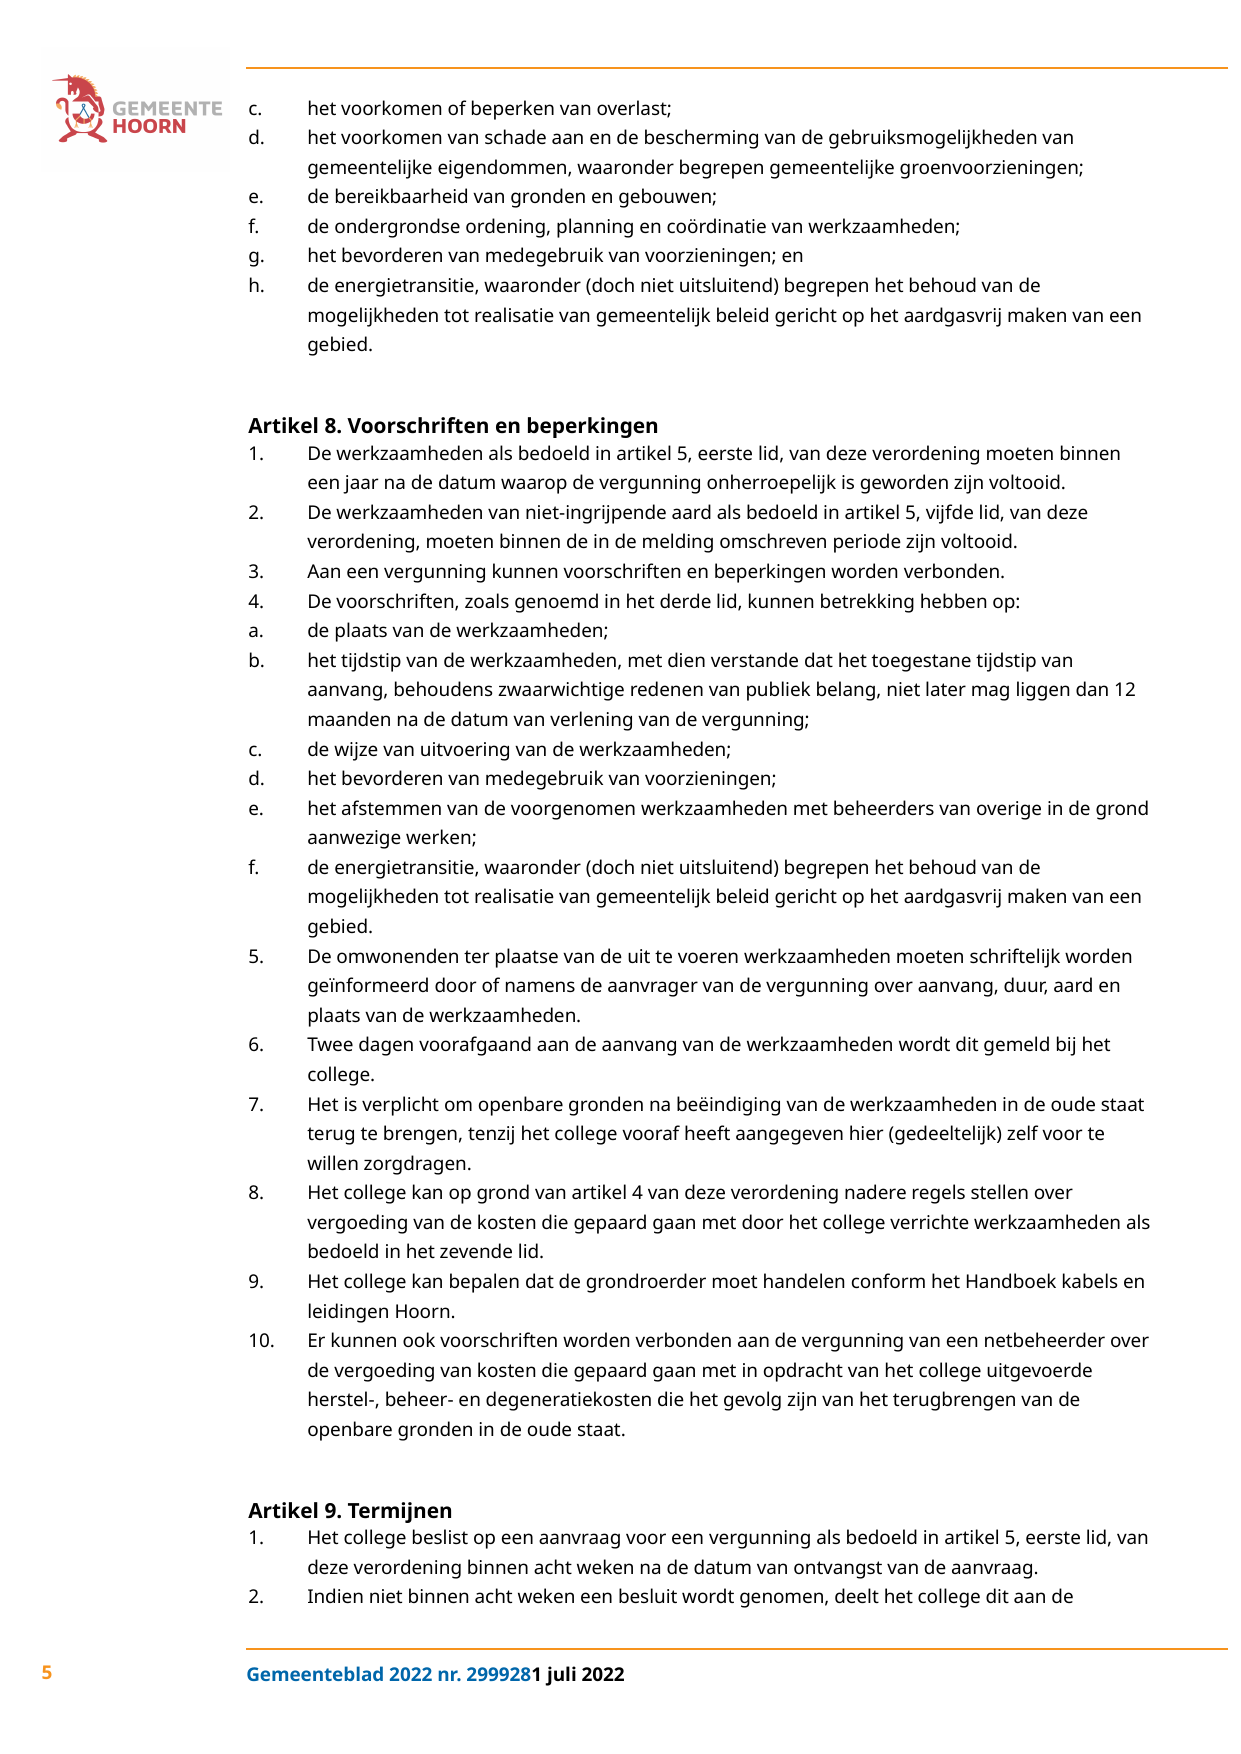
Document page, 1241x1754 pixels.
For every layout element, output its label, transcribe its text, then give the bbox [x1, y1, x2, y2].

list de plaats van de werkzaamheden; [248, 617, 1152, 643]
list de energietransitie, waaronder (doch niet uitsluitend) begrepen het behoud van de mogelijkheden tot realisatie van gemeentelijk beleid gericht op het aardgasvrij maken van een gebied. [248, 854, 1152, 939]
list Het college kan bepalen dat de grondroerder moet handelen conform het Handboek kabels en leidingen Hoorn. [248, 1268, 1152, 1323]
list De voorschriften, zoals genoemd in het derde lid, kunnen betrekking hebben op: [248, 588, 1152, 613]
list Het is verplicht om openbare gronden na beëindiging van de werkzaamheden in de oude staat terug te brengen, tenzij het college vooraf heeft aangegeven hier (gedeeltelijk) zelf voor te willen zorgdragen. [248, 1091, 1152, 1176]
list Indien niet binnen acht weken een besluit wordt genomen, deelt het college dit aan de [248, 1584, 1152, 1609]
text Artikel 9. Termijnen [248, 1496, 1152, 1524]
list Het college kan op grond van artikel 4 van deze verordening nadere regels stellen over vergoeding van de kosten die gepaard gaan met door het college verrichte werkzaamheden als bedoeld in het zevende lid. [248, 1179, 1152, 1264]
list de ondergrondse ordening, planning en coördinatie van werkzaamheden; [248, 213, 1152, 239]
list De werkzaamheden als bedoeld in artikel 5, eerste lid, van deze verordening moeten binnen een jaar na de datum waarop de vergunning onherroepelijk is geworden zijn voltooid. [248, 440, 1152, 495]
list het voorkomen van schade aan en de bescherming van de gebruiksmogelijkheden van gemeentelijke eigendommen, waaronder begrepen gemeentelijke groenvoorzieningen; [248, 124, 1152, 180]
list de wijze van uitvoering van de werkzaamheden; [248, 736, 1152, 761]
list het bevorderen van medegebruik van voorzieningen; [248, 765, 1152, 791]
list het bevorderen van medegebruik van voorzieningen; en [248, 243, 1152, 268]
picture [41, 47, 231, 172]
list het voorkomen of beperken van overlast; [248, 95, 1152, 121]
list De werkzaamheden van niet-ingrijpende aard als bedoeld in artikel 5, vijfde lid, van deze verordening, moeten binnen de in de melding omschreven periode zijn voltooid. [248, 499, 1152, 554]
list het tijdstip van de werkzaamheden, met dien verstande dat het toegestane tijdstip van aanvang, behoudens zwaarwichtige redenen van publiek belang, niet later mag liggen dan 12 maanden na de datum van verlening van de vergunning; [248, 647, 1152, 732]
list Twee dagen voorafgaand aan de aanvang van de werkzaamheden wordt dit gemeld bij het college. [248, 1032, 1152, 1087]
list Het college beslist op een aanvraag voor een vergunning als bedoeld in artikel 5, eerste lid, van deze verordening binnen acht weken na de datum van ontvangst van de aanvraag. [248, 1524, 1152, 1580]
list Er kunnen ook voorschriften worden verbonden aan de vergunning van een netbeheerder over de vergoeding van kosten die gepaard gaan met in opdracht van het college uitgevoerde herstel-, beheer- en degeneratiekosten die het gevolg zijn van het terugbrengen van de openbare gronden in de oude staat. [248, 1327, 1152, 1442]
list de energietransitie, waaronder (doch niet uitsluitend) begrepen het behoud van de mogelijkheden tot realisatie van gemeentelijk beleid gericht op het aardgasvrij maken van een gebied. [248, 272, 1152, 357]
text Artikel 8. Voorschriften en beperkingen [248, 411, 1152, 440]
list De omwonenden ter plaatse van de uit te voeren werkzaamheden moeten schriftelijk worden geïnformeerd door of namens de aanvrager van de vergunning over aanvang, duur, aard en plaats van de werkzaamheden. [248, 943, 1152, 1028]
list de bereikbaarheid van gronden en gebouwen; [248, 183, 1152, 209]
list het afstemmen van de voorgenomen werkzaamheden met beheerders van overige in de grond aanwezige werken; [248, 795, 1152, 850]
list Aan een vergunning kunnen voorschriften en beperkingen worden verbonden. [248, 558, 1152, 584]
